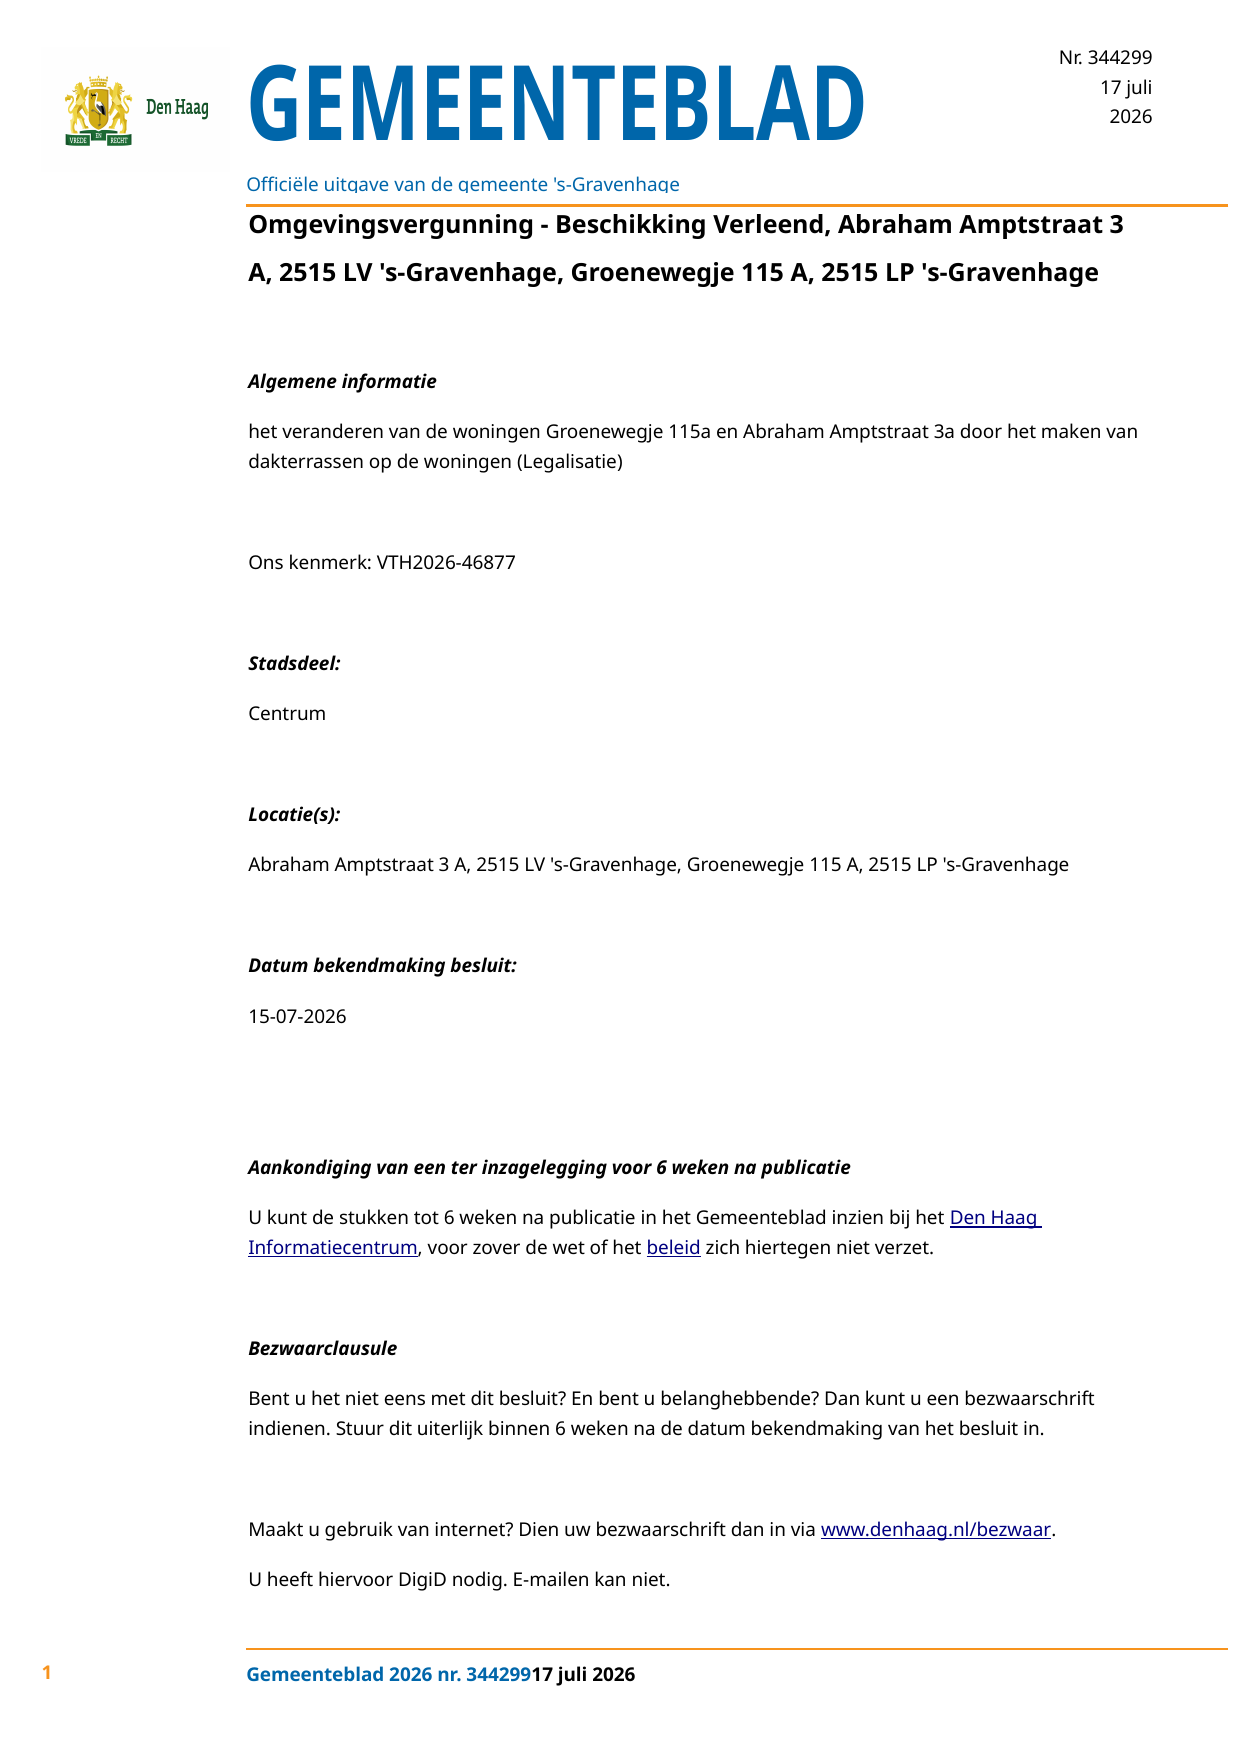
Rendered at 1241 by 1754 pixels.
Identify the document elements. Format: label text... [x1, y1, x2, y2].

text Bezwaarclausule [248, 1335, 1152, 1361]
text Ons kenmerk: VTH2026-46877 [248, 549, 1152, 575]
text Abraham Amptstraat 3 A, 2515 LV 's-Gravenhage, Groenewegje 115 A, 2515 LP 's-Gravenhage [248, 852, 1152, 877]
text U kunt de stukken tot 6 weken na publicatie in het Gemeenteblad inzien bij het Den Haag Informatiecentrum, voor zover de wet of het beleid zich hiertegen niet verzet. [248, 1204, 1152, 1260]
picture [41, 47, 231, 172]
text Centrum [248, 700, 1152, 726]
text Locatie(s): [248, 801, 1152, 827]
text het veranderen van de woningen Groenewegje 115a en Abraham Amptstraat 3a door het maken van dakterrassen op de woningen (Legalisatie) [248, 419, 1152, 474]
text Aankondiging van een ter inzagelegging voor 6 weken na publicatie [248, 1154, 1152, 1180]
text Algemene informatie [248, 368, 1152, 394]
text Omgevingsvergunning - Beschikking Verleend, Abraham Amptstraat 3 A, 2515 LV 's-Gravenhage, Groenewegje 115 A, 2515 LP 's-Gravenhage [248, 207, 1152, 288]
text 15-07-2026 [248, 1003, 1152, 1029]
text Bent u het niet eens met dit besluit? En bent u belanghebbende? Dan kunt u een bezwaarschrift indienen. Stuur dit uiterlijk binnen 6 weken na de datum bekendmaking van het besluit in. [248, 1385, 1152, 1441]
text Datum bekendmaking besluit: [248, 952, 1152, 978]
text Maakt u gebruik van internet? Dien uw bezwaarschrift dan in via www.denhaag.nl/bezwaar. [248, 1516, 1152, 1542]
text Stadsdeel: [248, 650, 1152, 676]
text U heeft hiervoor DigiD nodig. E-mailen kan niet. [248, 1566, 1152, 1592]
